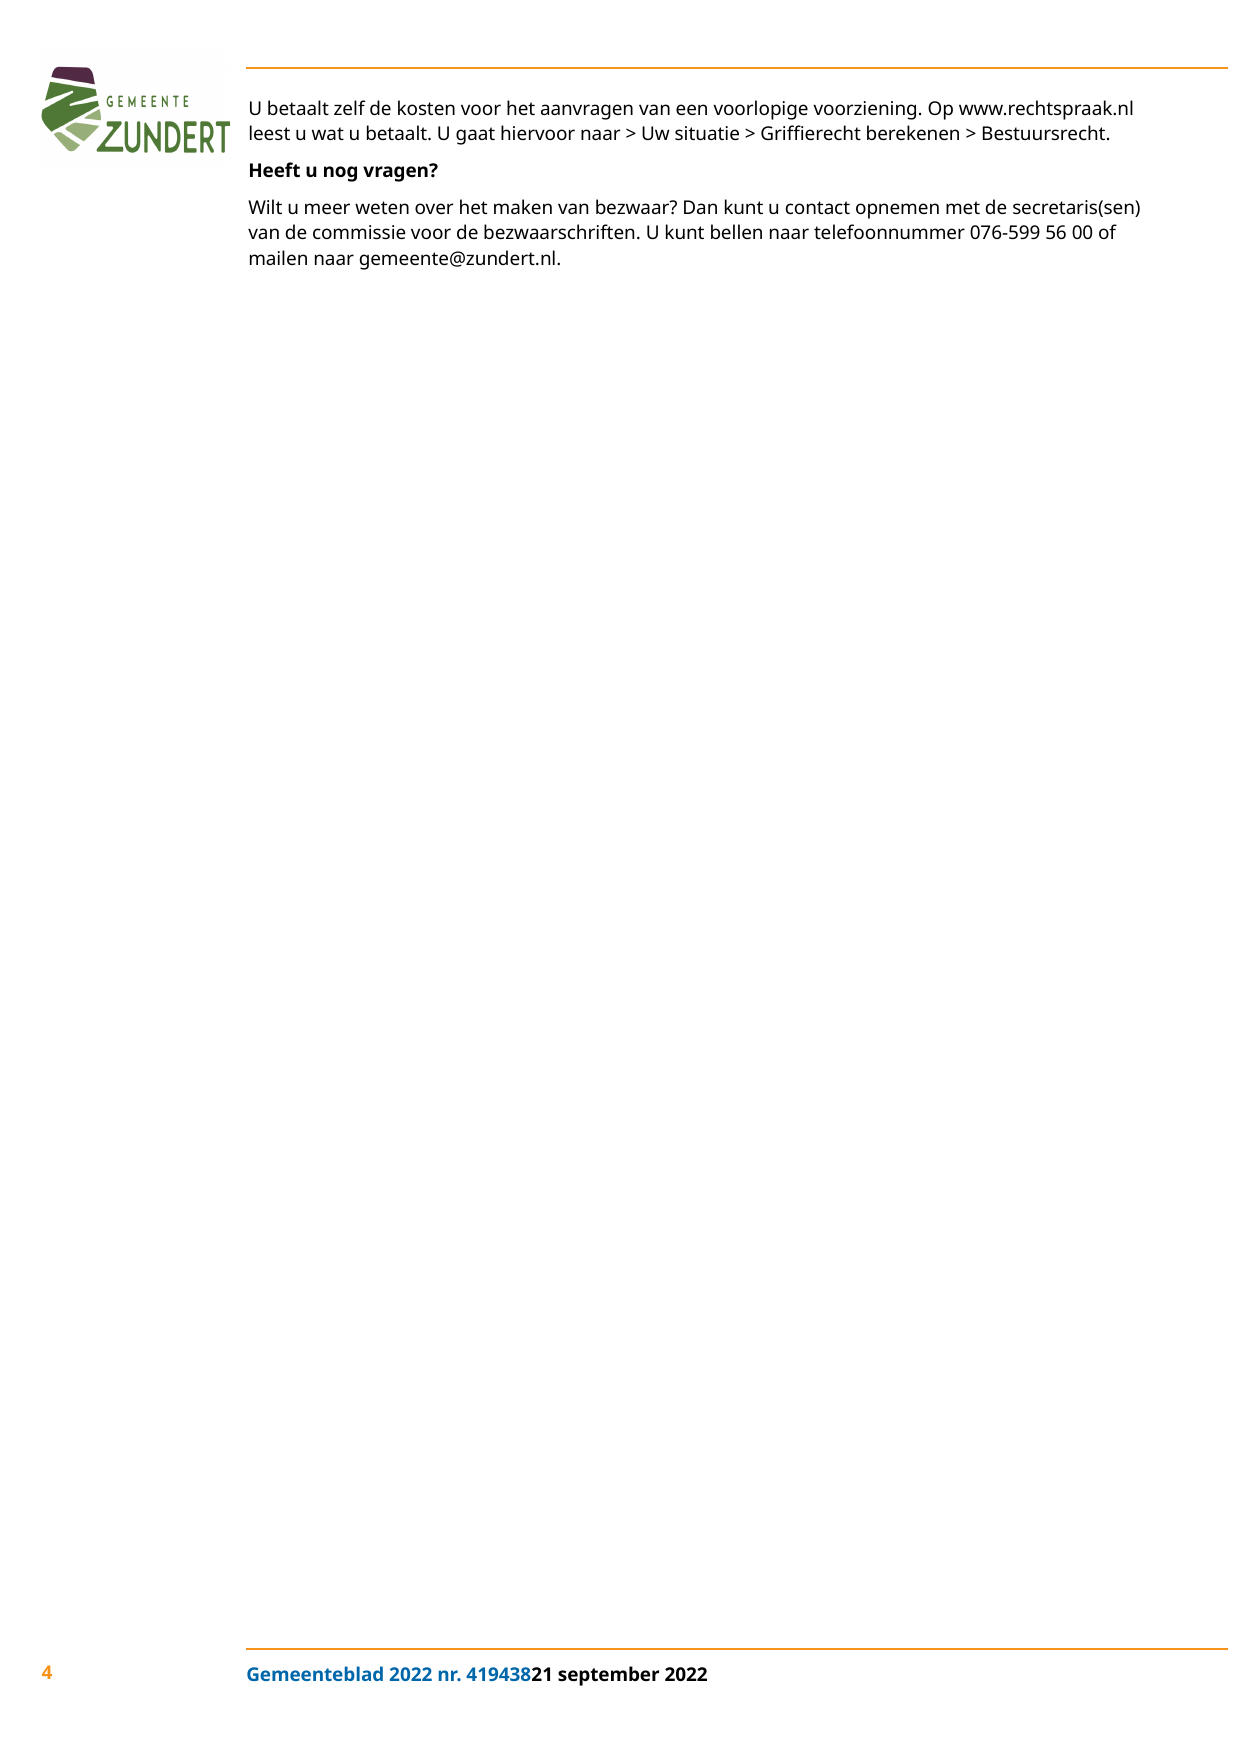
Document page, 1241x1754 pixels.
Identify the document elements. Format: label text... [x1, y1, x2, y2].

text Heeft u nog vragen? [248, 157, 1152, 183]
picture [41, 47, 231, 172]
text U betaalt zelf de kosten voor het aanvragen van een voorlopige voorziening. Op www.rechtspraak.nl leest u wat u betaalt. U gaat hiervoor naar > Uw situatie > Griffierecht berekenen > Bestuursrecht. [248, 95, 1152, 146]
text Wilt u meer weten over het maken van bezwaar? Dan kunt u contact opnemen met de secretaris(sen) van de commissie voor de bezwaarschriften. U kunt bellen naar telefoonnummer 076-599 56 00 of mailen naar gemeente@zundert.nl. [248, 194, 1152, 271]
